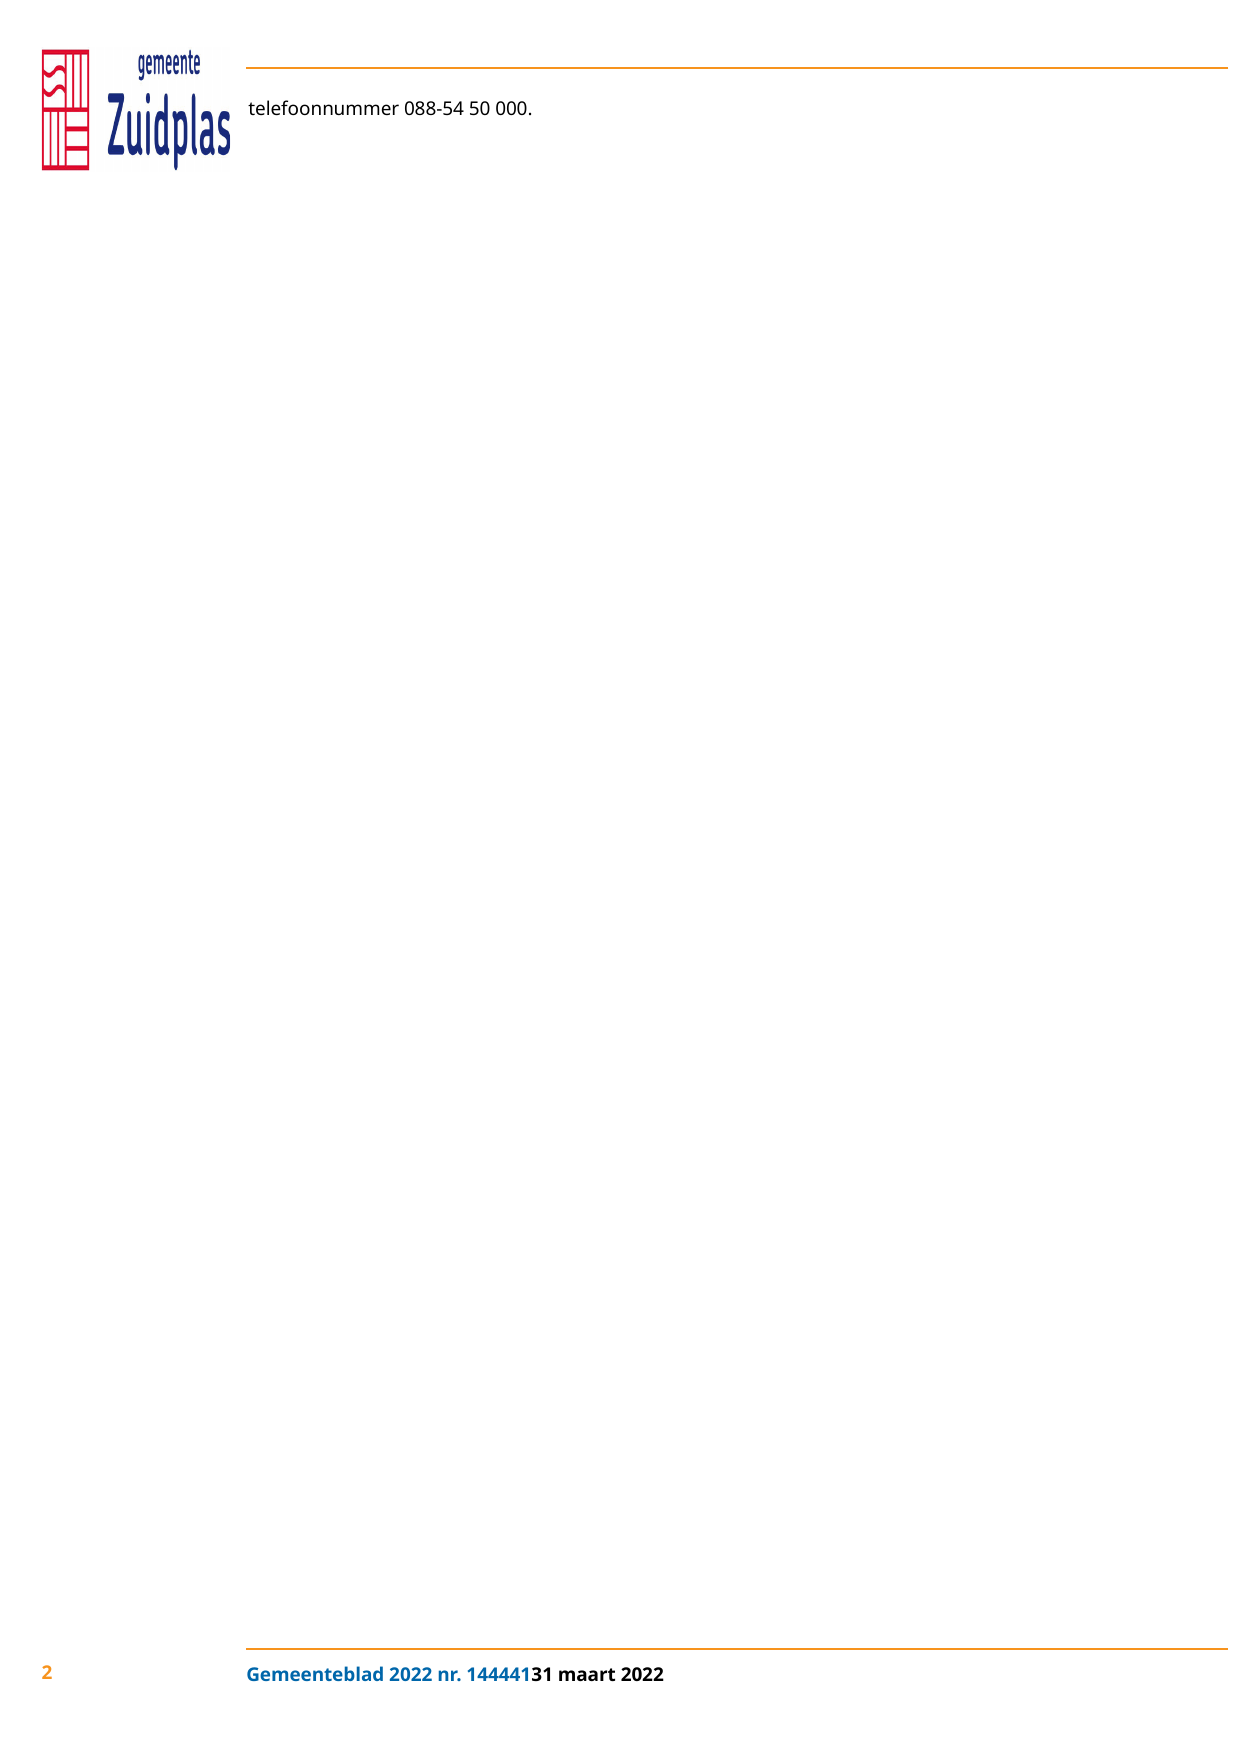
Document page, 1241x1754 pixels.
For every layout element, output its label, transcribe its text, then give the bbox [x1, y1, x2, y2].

picture [41, 47, 231, 172]
text telefoonnummer 088-54 50 000. [248, 95, 1152, 121]
